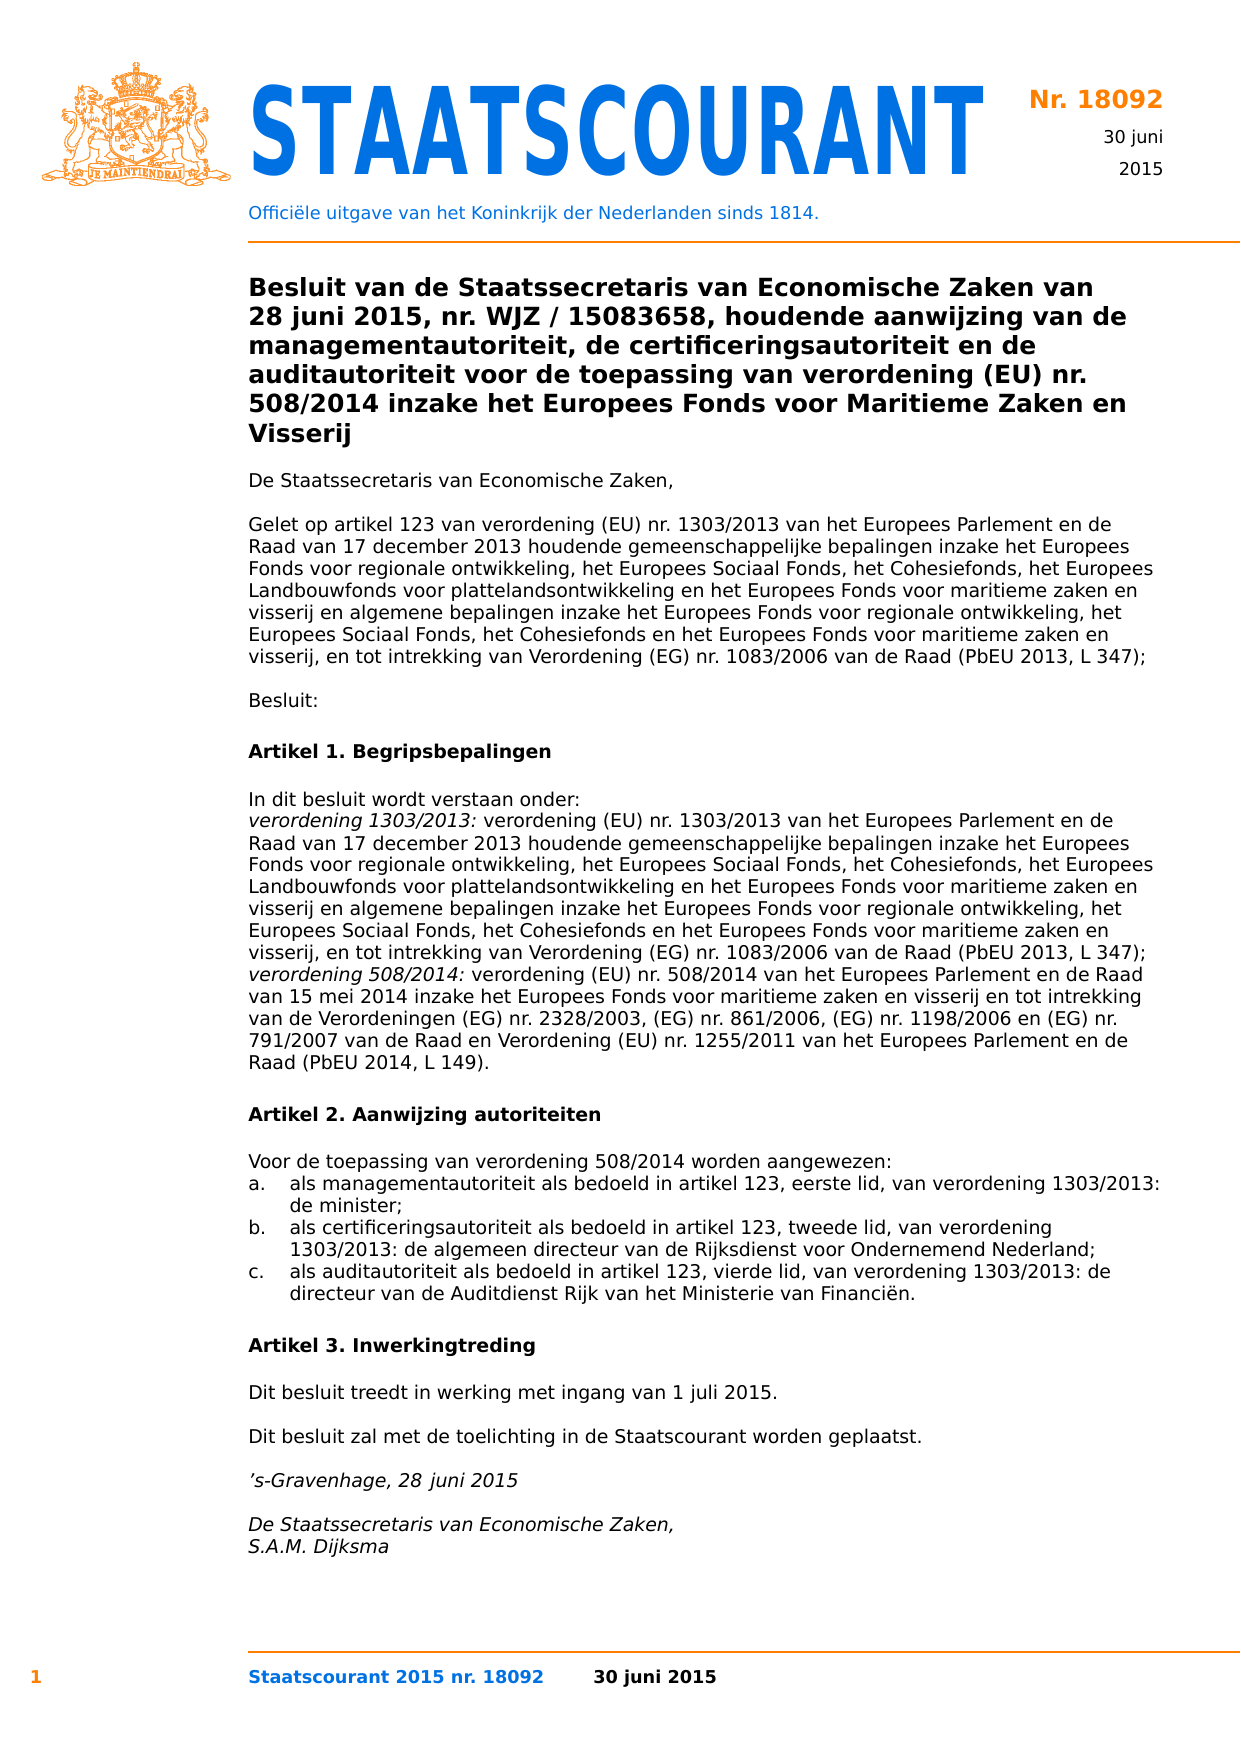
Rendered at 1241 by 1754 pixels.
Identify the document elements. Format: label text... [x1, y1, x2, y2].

table_cell Officiële uitgave van het Koninkrijk der Nederlanden sinds 1814. [248, 203, 1240, 241]
subtitle Artikel 3. Inwerkingtreding [248, 1335, 1163, 1357]
table_cell 30 juni [998, 121, 1240, 153]
text a. als managementautoriteit als bedoeld in artikel 123, eerste lid, van verordening 1303/2013: de minister; [248, 1173, 1163, 1217]
table_header Nr. 18092 [998, 62, 1240, 121]
text Dit besluit zal met de toelichting in de Staatscourant worden geplaatst. [248, 1426, 1163, 1448]
text c. als auditautoriteit als bedoeld in artikel 123, vierde lid, van verordening 1303/2013: de directeur van de Auditdienst Rijk van het Ministerie van Financiën. [248, 1261, 1163, 1305]
picture [41, 62, 231, 186]
text Gelet op artikel 123 van verordening (EU) nr. 1303/2013 van het Europees Parlement en de Raad van 17 december 2013 houdende gemeenschappelijke bepalingen inzake het Europees Fonds voor regionale ontwikkeling, het Europees Sociaal Fonds, het Cohesiefonds, het Europees Landbouwfonds voor plattelandsontwikkeling en het Europees Fonds voor maritieme zaken en visserij en algemene bepalingen inzake het Europees Fonds voor regionale ontwikkeling, het Europees Sociaal Fonds, het Cohesiefonds en het Europees Fonds voor maritieme zaken en visserij, en tot intrekking van Verordening (EG) nr. 1083/2006 van de Raad (PbEU 2013, L 347); [248, 514, 1163, 668]
text verordening 1303/2013: verordening (EU) nr. 1303/2013 van het Europees Parlement en de Raad van 17 december 2013 houdende gemeenschappelijke bepalingen inzake het Europees Fonds voor regionale ontwikkeling, het Europees Sociaal Fonds, het Cohesiefonds, het Europees Landbouwfonds voor plattelandsontwikkeling en het Europees Fonds voor maritieme zaken en visserij en algemene bepalingen inzake het Europees Fonds voor regionale ontwikkeling, het Europees Sociaal Fonds, het Cohesiefonds en het Europees Fonds voor maritieme zaken en visserij, en tot intrekking van Verordening (EG) nr. 1083/2006 van de Raad (PbEU 2013, L 347); [248, 810, 1163, 964]
text De Staatssecretaris van Economische Zaken, S.A.M. Dijksma [248, 1513, 1163, 1557]
text b. als certificeringsautoriteit als bedoeld in artikel 123, tweede lid, van verordening 1303/2013: de algemeen directeur van de Rijksdienst voor Ondernemend Nederland; [248, 1217, 1163, 1261]
subtitle Besluit van de Staatssecretaris van Economische Zaken van 28 juni 2015, nr. WJZ / 15083658, houdende aanwijzing van de managementautoriteit, de certificeringsautoriteit en de auditautoriteit voor de toepassing van verordening (EU) nr. 508/2014 inzake het Europees Fonds voor Maritieme Zaken en Visserij [248, 273, 1163, 448]
table_cell 2015 [998, 153, 1240, 203]
text In dit besluit wordt verstaan onder: [248, 788, 1163, 810]
text Besluit: [248, 689, 1163, 711]
table_header [25, 62, 248, 241]
text verordening 508/2014: verordening (EU) nr. 508/2014 van het Europees Parlement en de Raad van 15 mei 2014 inzake het Europees Fonds voor maritieme zaken en visserij en tot intrekking van de Verordeningen (EG) nr. 2328/2003, (EG) nr. 861/2006, (EG) nr. 1198/2006 en (EG) nr. 791/2007 van de Raad en Verordening (EU) nr. 1255/2011 van het Europees Parlement en de Raad (PbEU 2014, L 149). [248, 964, 1163, 1074]
text Dit besluit treedt in werking met ingang van 1 juli 2015. [248, 1382, 1163, 1404]
subtitle Artikel 1. Begripsbepalingen [248, 741, 1163, 763]
text ’s-Gravenhage, 28 juni 2015 [248, 1470, 1163, 1492]
text Voor de toepassing van verordening 508/2014 worden aangewezen: [248, 1151, 1163, 1173]
table_header STAATSCOURANT [248, 62, 998, 203]
subtitle Artikel 2. Aanwijzing autoriteiten [248, 1104, 1163, 1126]
text De Staatssecretaris van Economische Zaken, [248, 470, 1163, 492]
